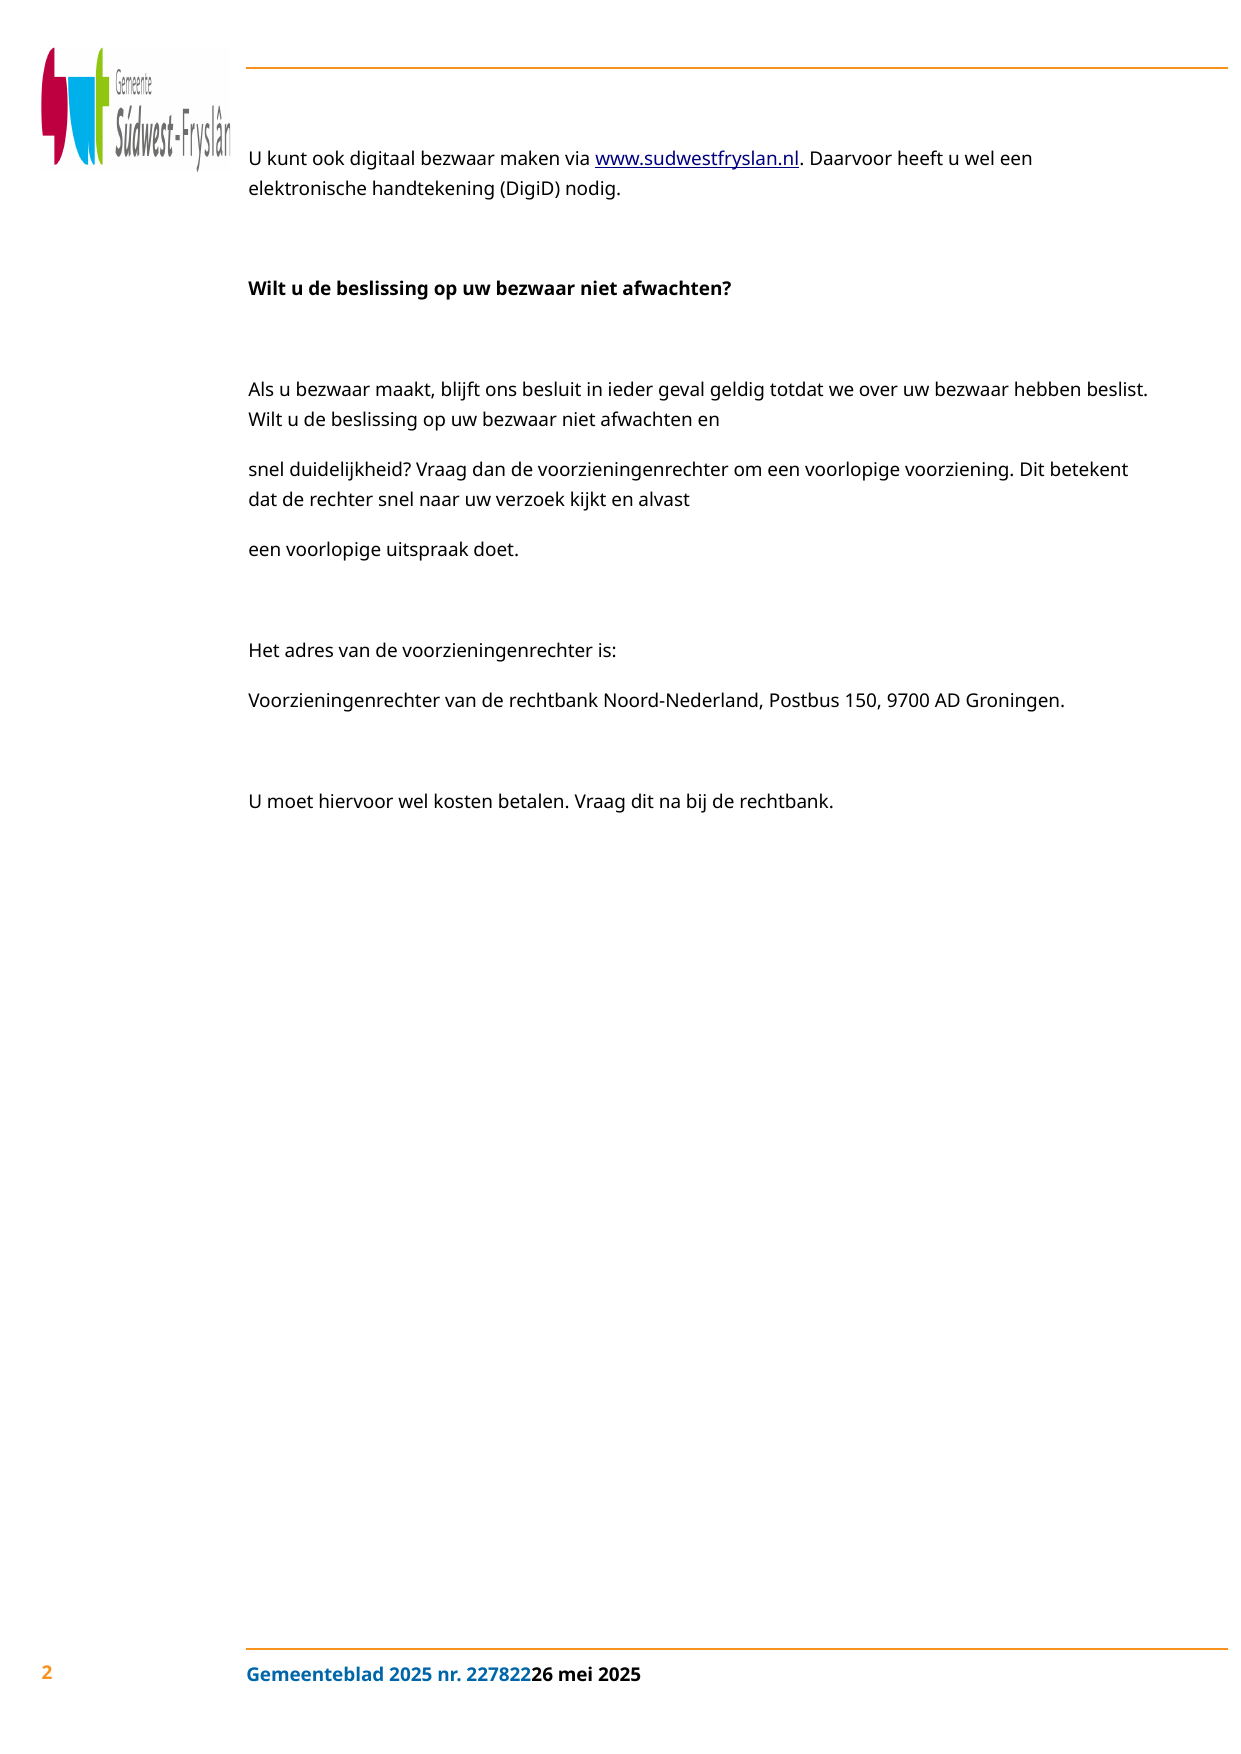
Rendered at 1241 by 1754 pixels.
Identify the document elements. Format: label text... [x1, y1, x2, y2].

text een voorlopige uitspraak doet. [248, 536, 1152, 562]
text snel duidelijkheid? Vraag dan de voorzieningenrechter om een voorlopige voorziening. Dit betekent dat de rechter snel naar uw verzoek kijkt en alvast [248, 456, 1152, 512]
text Het adres van de voorzieningenrechter is: [248, 637, 1152, 663]
text U kunt ook digitaal bezwaar maken via www.sudwestfryslan.nl. Daarvoor heeft u wel een elektronische handtekening (DigiD) nodig. [248, 145, 1152, 201]
text U moet hiervoor wel kosten betalen. Vraag dit na bij de rechtbank. [248, 788, 1152, 814]
picture [41, 47, 231, 172]
text Voorzieningenrechter van de rechtbank Noord-Nederland, Postbus 150, 9700 AD Groningen. [248, 688, 1152, 713]
text Wilt u de beslissing op uw bezwaar niet afwachten? [248, 276, 1152, 301]
text Als u bezwaar maakt, blijft ons besluit in ieder geval geldig totdat we over uw bezwaar hebben beslist. Wilt u de beslissing op uw bezwaar niet afwachten en [248, 376, 1152, 432]
